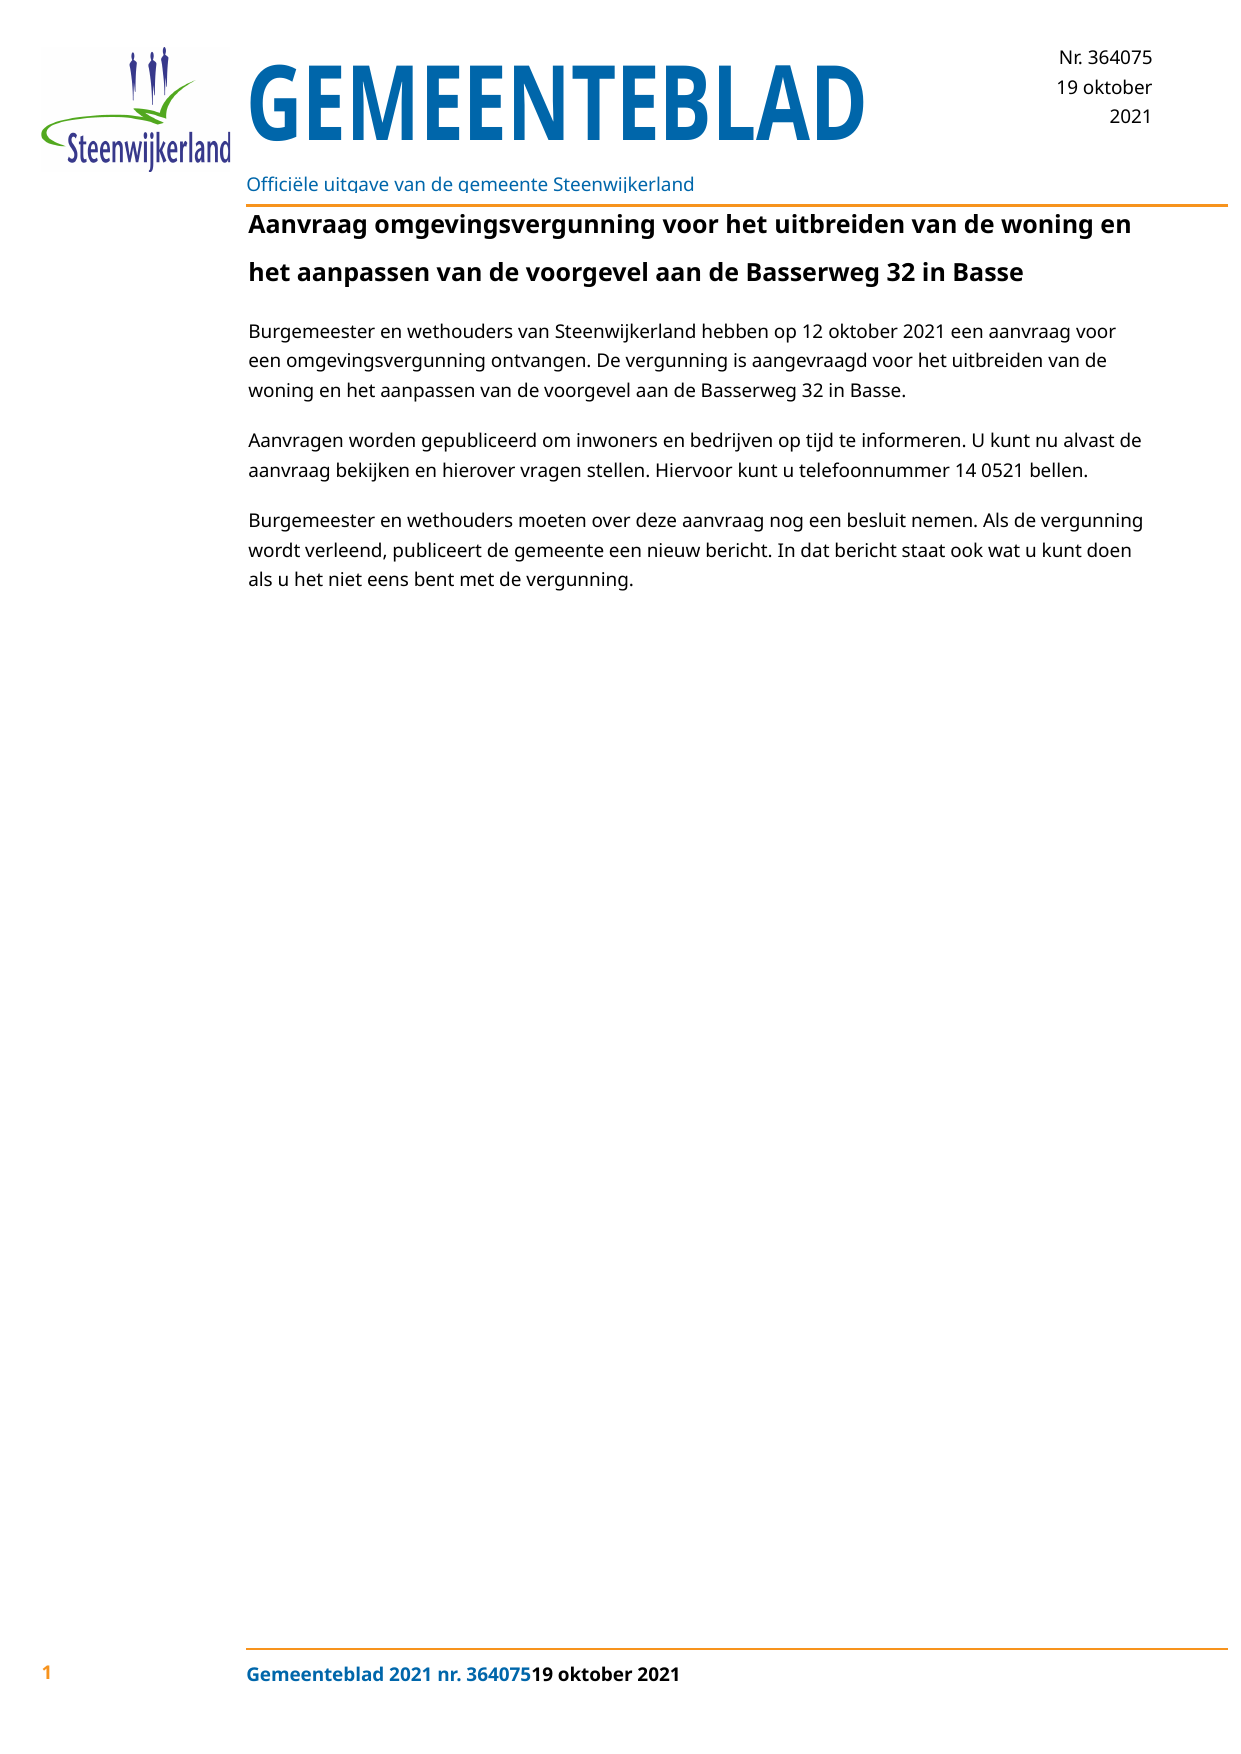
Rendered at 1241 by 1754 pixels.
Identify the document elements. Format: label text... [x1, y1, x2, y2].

text Aanvraag omgevingsvergunning voor het uitbreiden van de woning en het aanpassen van de voorgevel aan de Basserweg 32 in Basse [248, 207, 1152, 288]
text Aanvragen worden gepubliceerd om inwoners en bedrijven op tijd te informeren. U kunt nu alvast de aanvraag bekijken en hierover vragen stellen. Hiervoor kunt u telefoonnummer 14 0521 bellen. [248, 427, 1152, 483]
picture [41, 47, 231, 172]
text Burgemeester en wethouders moeten over deze aanvraag nog een besluit nemen. Als de vergunning wordt verleend, publiceert de gemeente een nieuw bericht. In dat bericht staat ook wat u kunt doen als u het niet eens bent met de vergunning. [248, 507, 1152, 592]
text Burgemeester en wethouders van Steenwijkerland hebben op 12 oktober 2021 een aanvraag voor een omgevingsvergunning ontvangen. De vergunning is aangevraagd voor het uitbreiden van de woning en het aanpassen van de voorgevel aan de Basserweg 32 in Basse. [248, 318, 1152, 403]
